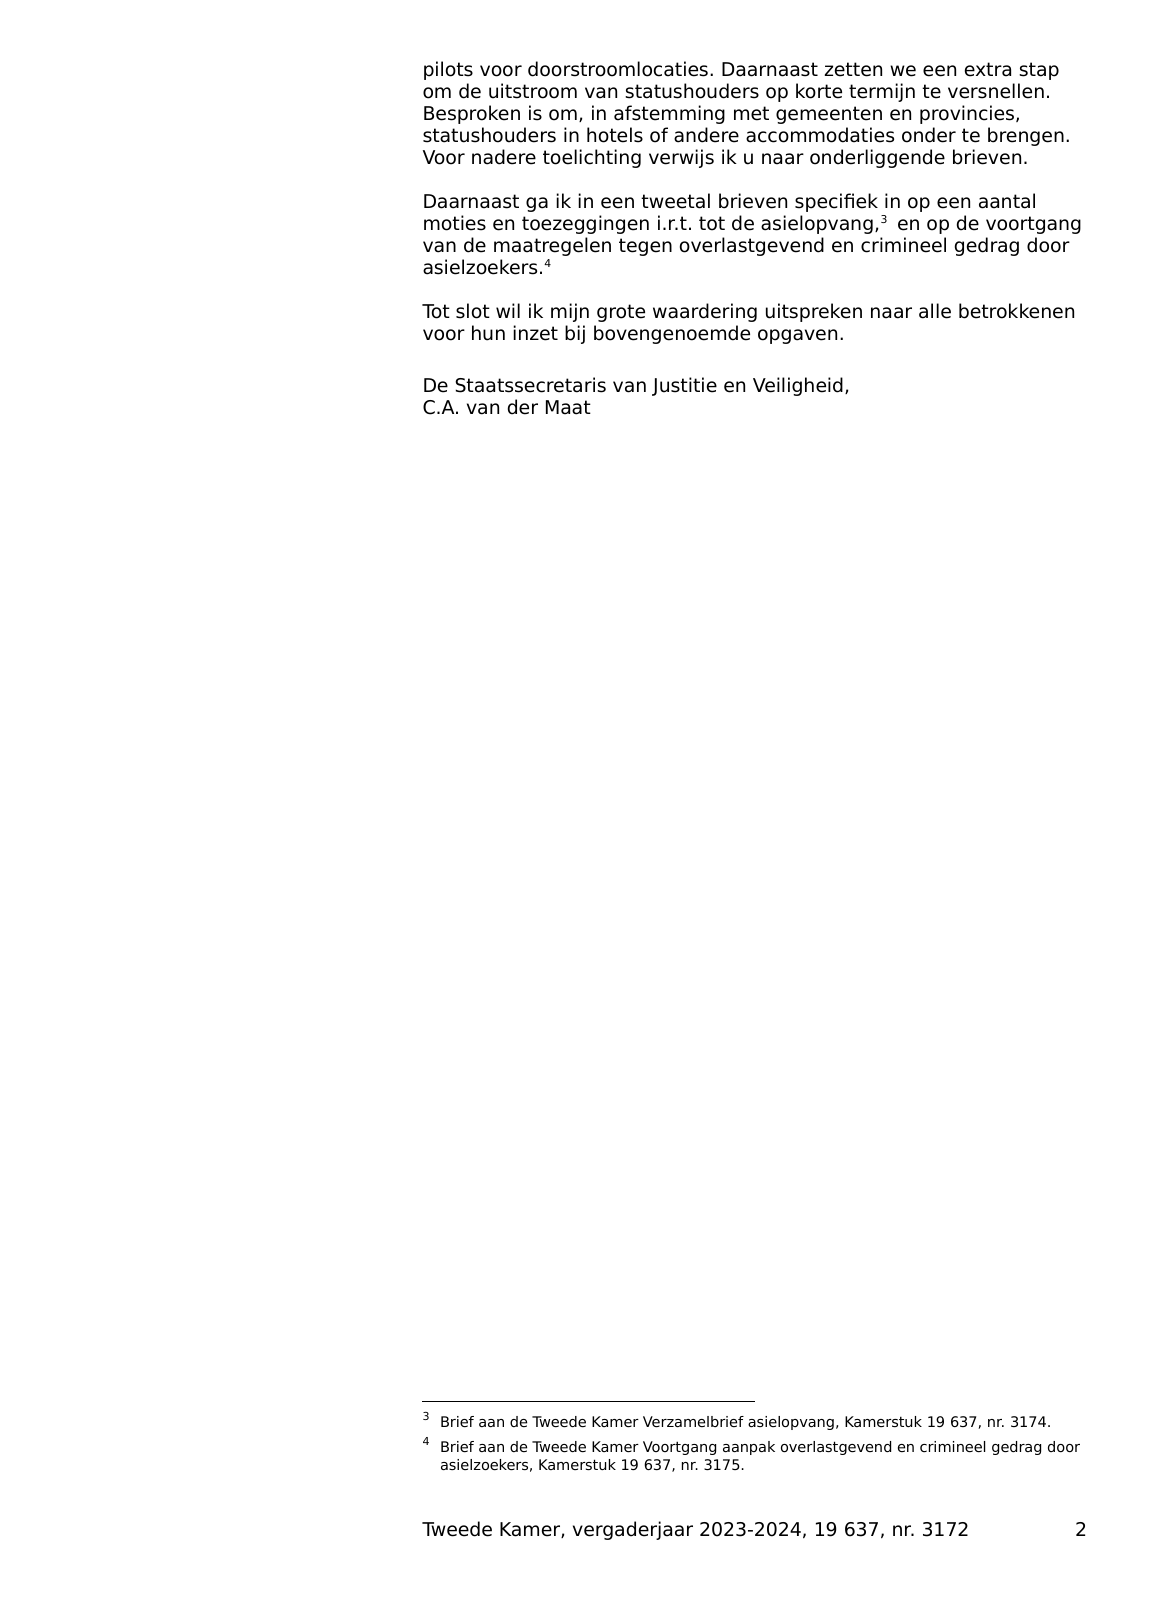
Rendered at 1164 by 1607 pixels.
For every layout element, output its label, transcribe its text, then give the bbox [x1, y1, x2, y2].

text Brief aan de Tweede Kamer Voortgang aanpak overlastgevend en crimineel gedrag door asielzoekers, Kamerstuk 19 637, nr. 3175. [422, 1435, 1087, 1474]
text Tot slot wil ik mijn grote waardering uitspreken naar alle betrokkenen voor hun inzet bij bovengenoemde opgaven. [422, 301, 1087, 345]
text pilots voor doorstroomlocaties. Daarnaast zetten we een extra stap om de uitstroom van statushouders op korte termijn te versnellen. Besproken is om, in afstemming met gemeenten en provincies, statushouders in hotels of andere accommodaties onder te brengen. Voor nadere toelichting verwijs ik u naar onderliggende brieven. [422, 59, 1087, 169]
text De Staatssecretaris van Justitie en Veiligheid, C.A. van der Maat [422, 375, 1087, 419]
text Brief aan de Tweede Kamer Verzamelbrief asielopvang, Kamerstuk 19 637, nr. 3174. [422, 1410, 1087, 1432]
text Daarnaast ga ik in een tweetal brieven specifiek in op een aantal moties en toezeggingen i.r.t. tot de asielopvang, en op de voortgang van de maatregelen tegen overlastgevend en crimineel gedrag door asielzoekers. [422, 191, 1087, 279]
